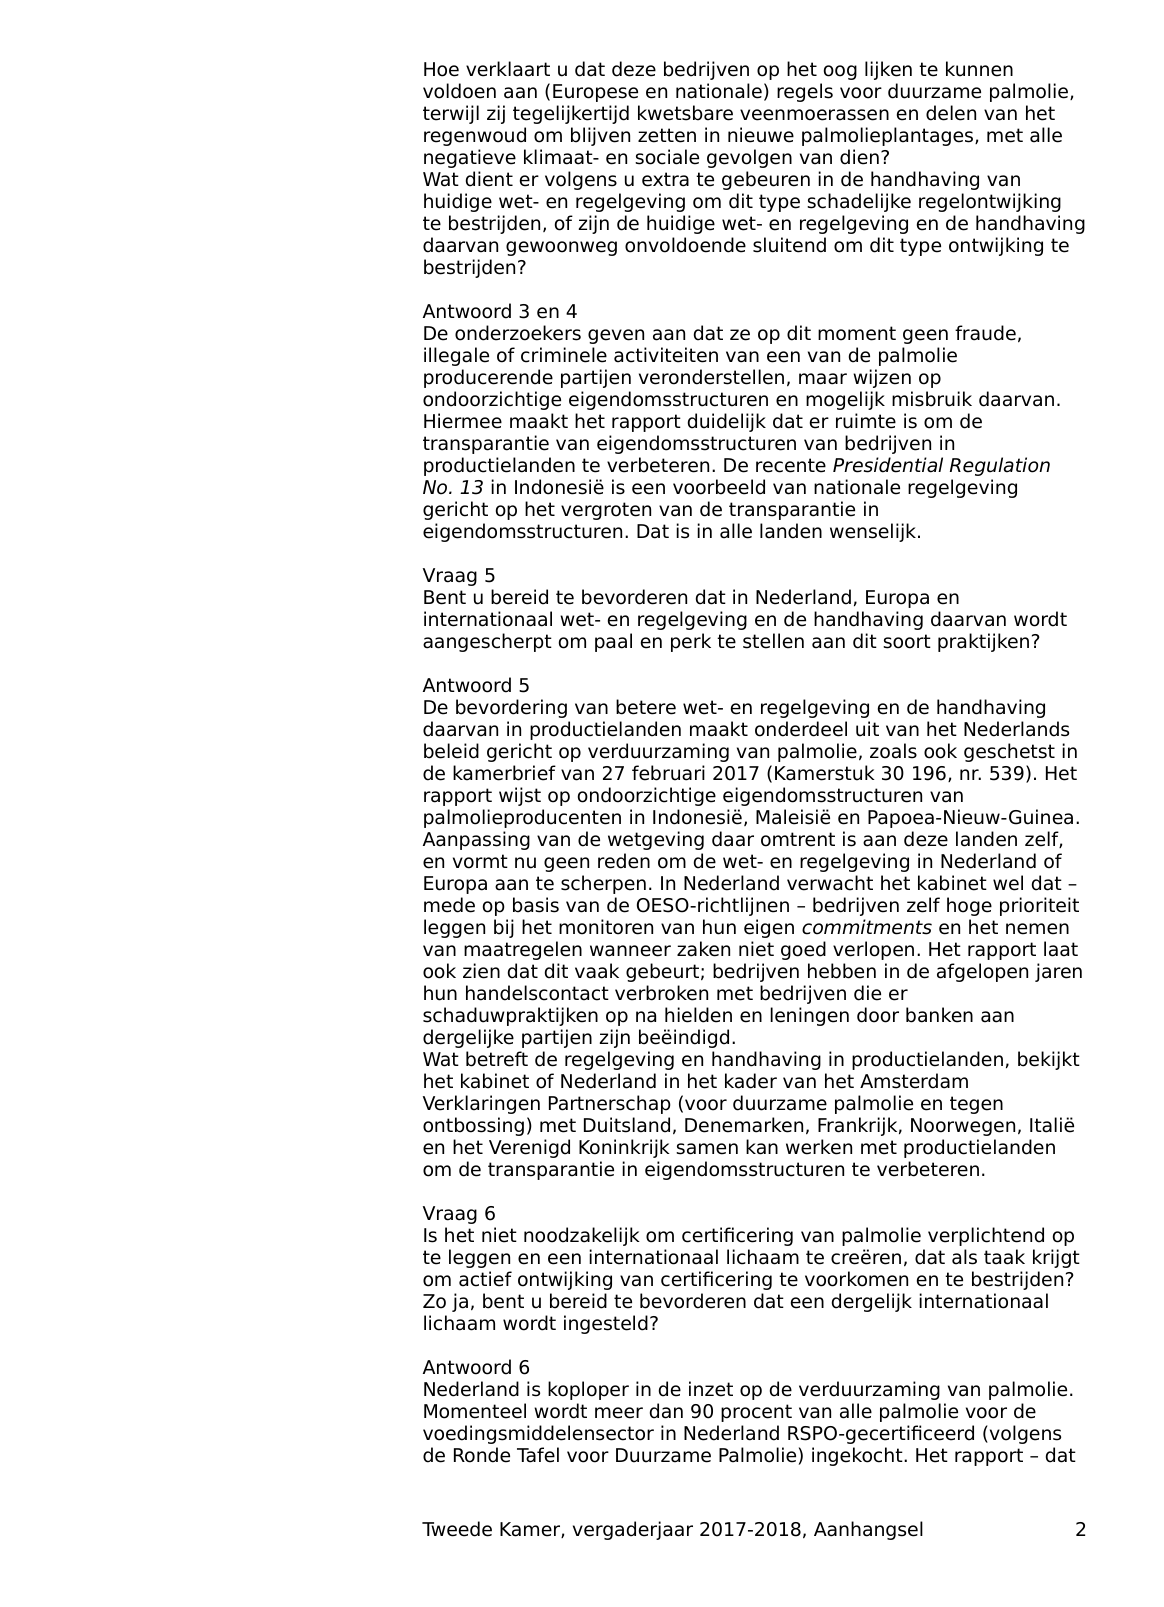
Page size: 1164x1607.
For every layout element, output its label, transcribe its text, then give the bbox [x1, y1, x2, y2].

text Antwoord 6 [422, 1357, 1087, 1379]
text Antwoord 3 en 4 [422, 301, 1087, 323]
text Antwoord 5 [422, 675, 1087, 697]
text Wat dient er volgens u extra te gebeuren in de handhaving van huidige wet- en regelgeving om dit type schadelijke regelontwijking te bestrijden, of zijn de huidige wet- en regelgeving en de handhaving daarvan gewoonweg onvoldoende sluitend om dit type ontwijking te bestrijden? [422, 169, 1087, 279]
text Nederland is koploper in de inzet op de verduurzaming van palmolie. Momenteel wordt meer dan 90 procent van alle palmolie voor de voedingsmiddelensector in Nederland RSPO-gecertificeerd (volgens de Ronde Tafel voor Duurzame Palmolie) ingekocht. Het rapport – dat [422, 1379, 1087, 1467]
text Vraag 5 [422, 565, 1087, 587]
text De onderzoekers geven aan dat ze op dit moment geen fraude, illegale of criminele activiteiten van een van de palmolie producerende partijen veronderstellen, maar wijzen op ondoorzichtige eigendomsstructuren en mogelijk misbruik daarvan. Hiermee maakt het rapport duidelijk dat er ruimte is om de transparantie van eigendomsstructuren van bedrijven in productielanden te verbeteren. De recente Presidential Regulation No. 13 in Indonesië is een voorbeeld van nationale regelgeving gericht op het vergroten van de transparantie in eigendomsstructuren. Dat is in alle landen wenselijk. [422, 323, 1087, 543]
text Hoe verklaart u dat deze bedrijven op het oog lijken te kunnen voldoen aan (Europese en nationale) regels voor duurzame palmolie, terwijl zij tegelijkertijd kwetsbare veenmoerassen en delen van het regenwoud om blijven zetten in nieuwe palmolieplantages, met alle negatieve klimaat- en sociale gevolgen van dien? [422, 59, 1087, 169]
text Vraag 6 [422, 1203, 1087, 1225]
text Bent u bereid te bevorderen dat in Nederland, Europa en internationaal wet- en regelgeving en de handhaving daarvan wordt aangescherpt om paal en perk te stellen aan dit soort praktijken? [422, 587, 1087, 653]
text Wat betreft de regelgeving en handhaving in productielanden, bekijkt het kabinet of Nederland in het kader van het Amsterdam Verklaringen Partnerschap (voor duurzame palmolie en tegen ontbossing) met Duitsland, Denemarken, Frankrijk, Noorwegen, Italië en het Verenigd Koninkrijk samen kan werken met productielanden om de transparantie in eigendomsstructuren te verbeteren. [422, 1049, 1087, 1181]
text De bevordering van betere wet- en regelgeving en de handhaving daarvan in productielanden maakt onderdeel uit van het Nederlands beleid gericht op verduurzaming van palmolie, zoals ook geschetst in de kamerbrief van 27 februari 2017 (Kamerstuk 30 196, nr. 539). Het rapport wijst op ondoorzichtige eigendomsstructuren van palmolieproducenten in Indonesië, Maleisië en Papoea-Nieuw-Guinea. Aanpassing van de wetgeving daar omtrent is aan deze landen zelf, en vormt nu geen reden om de wet- en regelgeving in Nederland of Europa aan te scherpen. In Nederland verwacht het kabinet wel dat – mede op basis van de OESO-richtlijnen – bedrijven zelf hoge prioriteit leggen bij het monitoren van hun eigen commitments en het nemen van maatregelen wanneer zaken niet goed verlopen. Het rapport laat ook zien dat dit vaak gebeurt; bedrijven hebben in de afgelopen jaren hun handelscontact verbroken met bedrijven die er schaduwpraktijken op na hielden en leningen door banken aan dergelijke partijen zijn beëindigd. [422, 697, 1087, 1049]
text Is het niet noodzakelijk om certificering van palmolie verplichtend op te leggen en een internationaal lichaam te creëren, dat als taak krijgt om actief ontwijking van certificering te voorkomen en te bestrijden? Zo ja, bent u bereid te bevorderen dat een dergelijk internationaal lichaam wordt ingesteld? [422, 1225, 1087, 1335]
